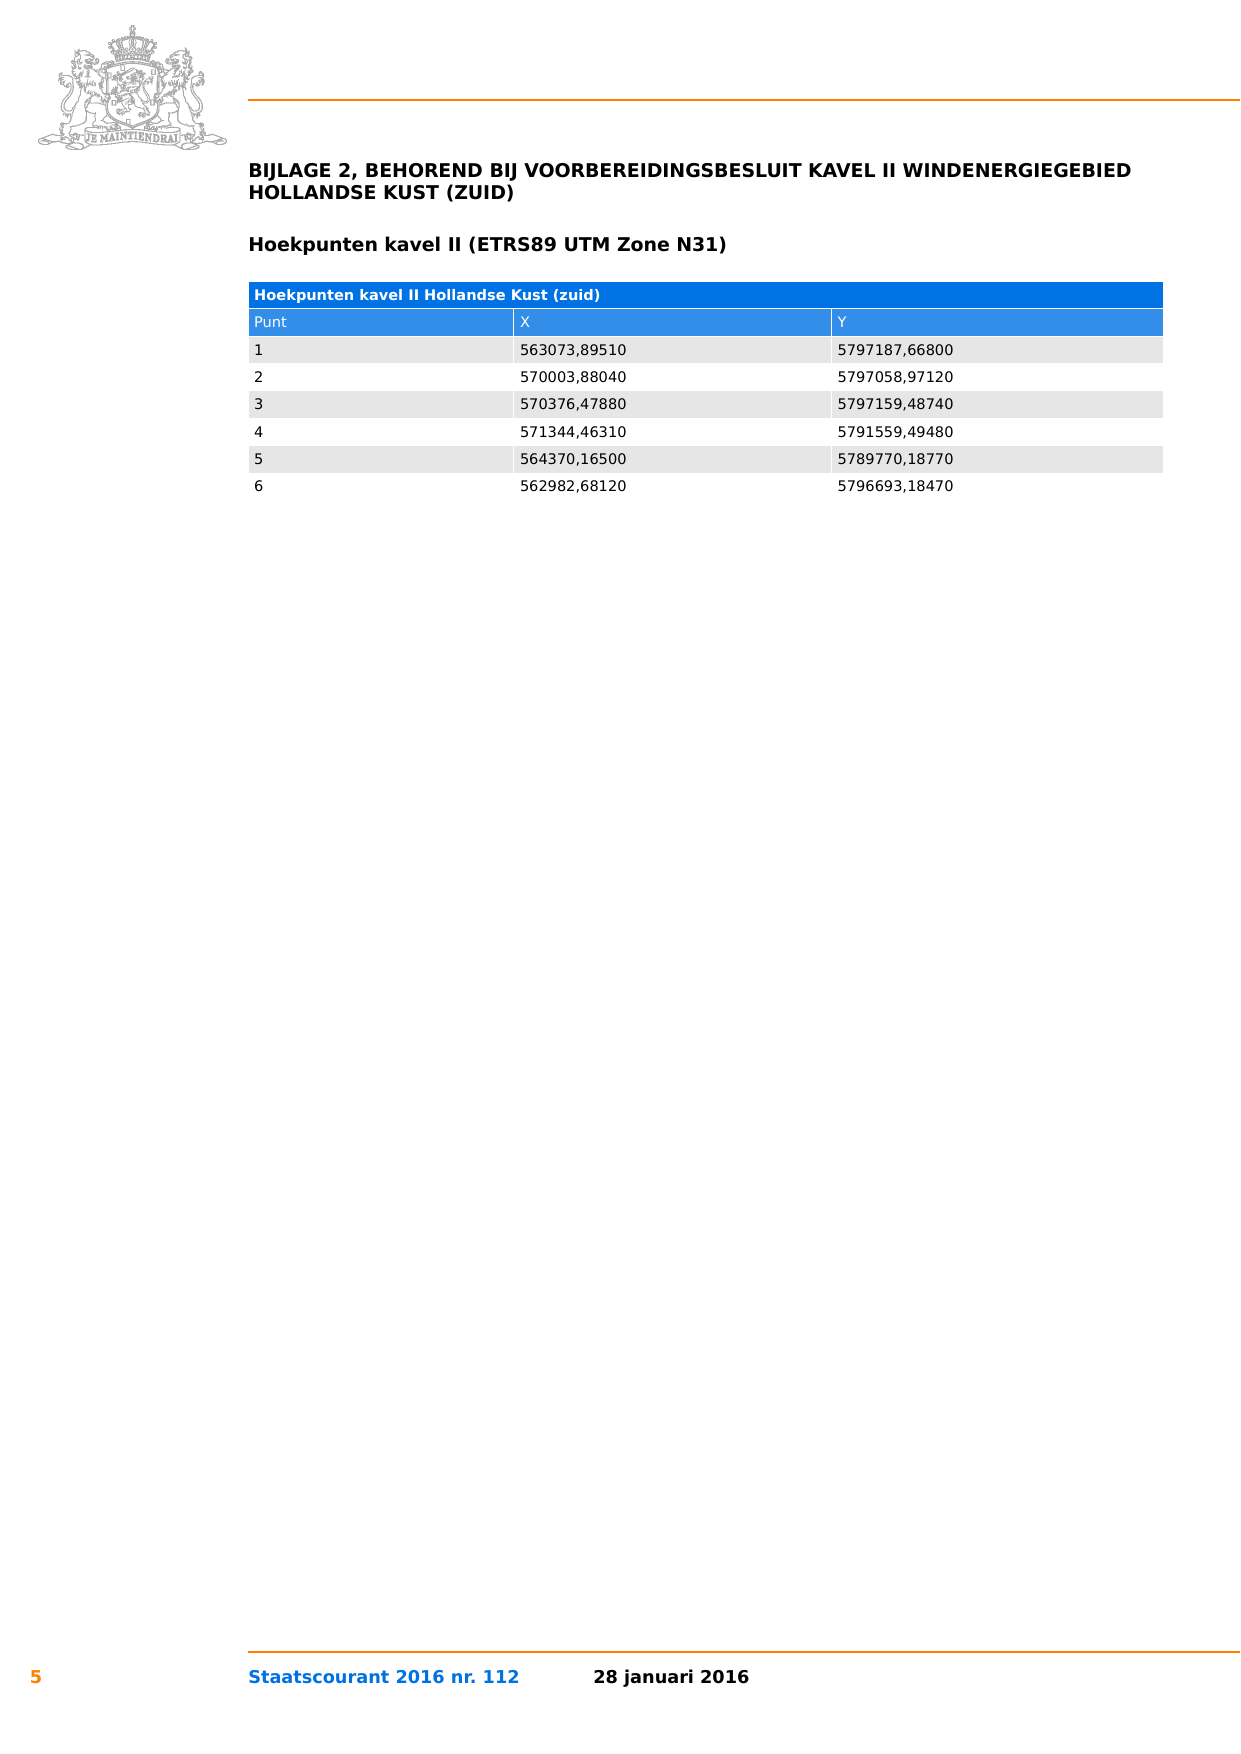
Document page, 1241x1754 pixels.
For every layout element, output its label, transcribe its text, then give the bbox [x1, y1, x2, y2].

table_cell 1 [249, 337, 513, 363]
table_cell 5789770,18770 [832, 446, 1163, 473]
table_cell 571344,46310 [514, 419, 831, 445]
table_cell 5797058,97120 [832, 364, 1163, 390]
table_cell 5796693,18470 [832, 474, 1163, 500]
table_cell 4 [249, 419, 513, 445]
table_cell Y [832, 309, 1163, 336]
table_cell 563073,89510 [514, 337, 831, 363]
picture [38, 25, 227, 150]
table_header Hoekpunten kavel II Hollandse Kust (zuid) [249, 282, 1163, 308]
table_cell 3 [249, 391, 513, 418]
table_cell X [514, 309, 831, 336]
table_cell 5791559,49480 [832, 419, 1163, 445]
table_cell 2 [249, 364, 513, 390]
subtitle BIJLAGE 2, BEHOREND BIJ VOORBEREIDINGSBESLUIT KAVEL II WINDENERGIEGEBIED HOLLANDSE KUST (ZUID) [248, 160, 1163, 204]
table_cell Punt [249, 309, 513, 336]
table_cell 570003,88040 [514, 364, 831, 390]
table_cell 562982,68120 [514, 474, 831, 500]
table_cell 5797187,66800 [832, 337, 1163, 363]
table_cell 564370,16500 [514, 446, 831, 473]
subtitle Hoekpunten kavel II (ETRS89 UTM Zone N31) [248, 234, 1163, 256]
table_cell 570376,47880 [514, 391, 831, 418]
table_cell 5 [249, 446, 513, 473]
table_cell 5797159,48740 [832, 391, 1163, 418]
table_cell 6 [249, 474, 513, 500]
